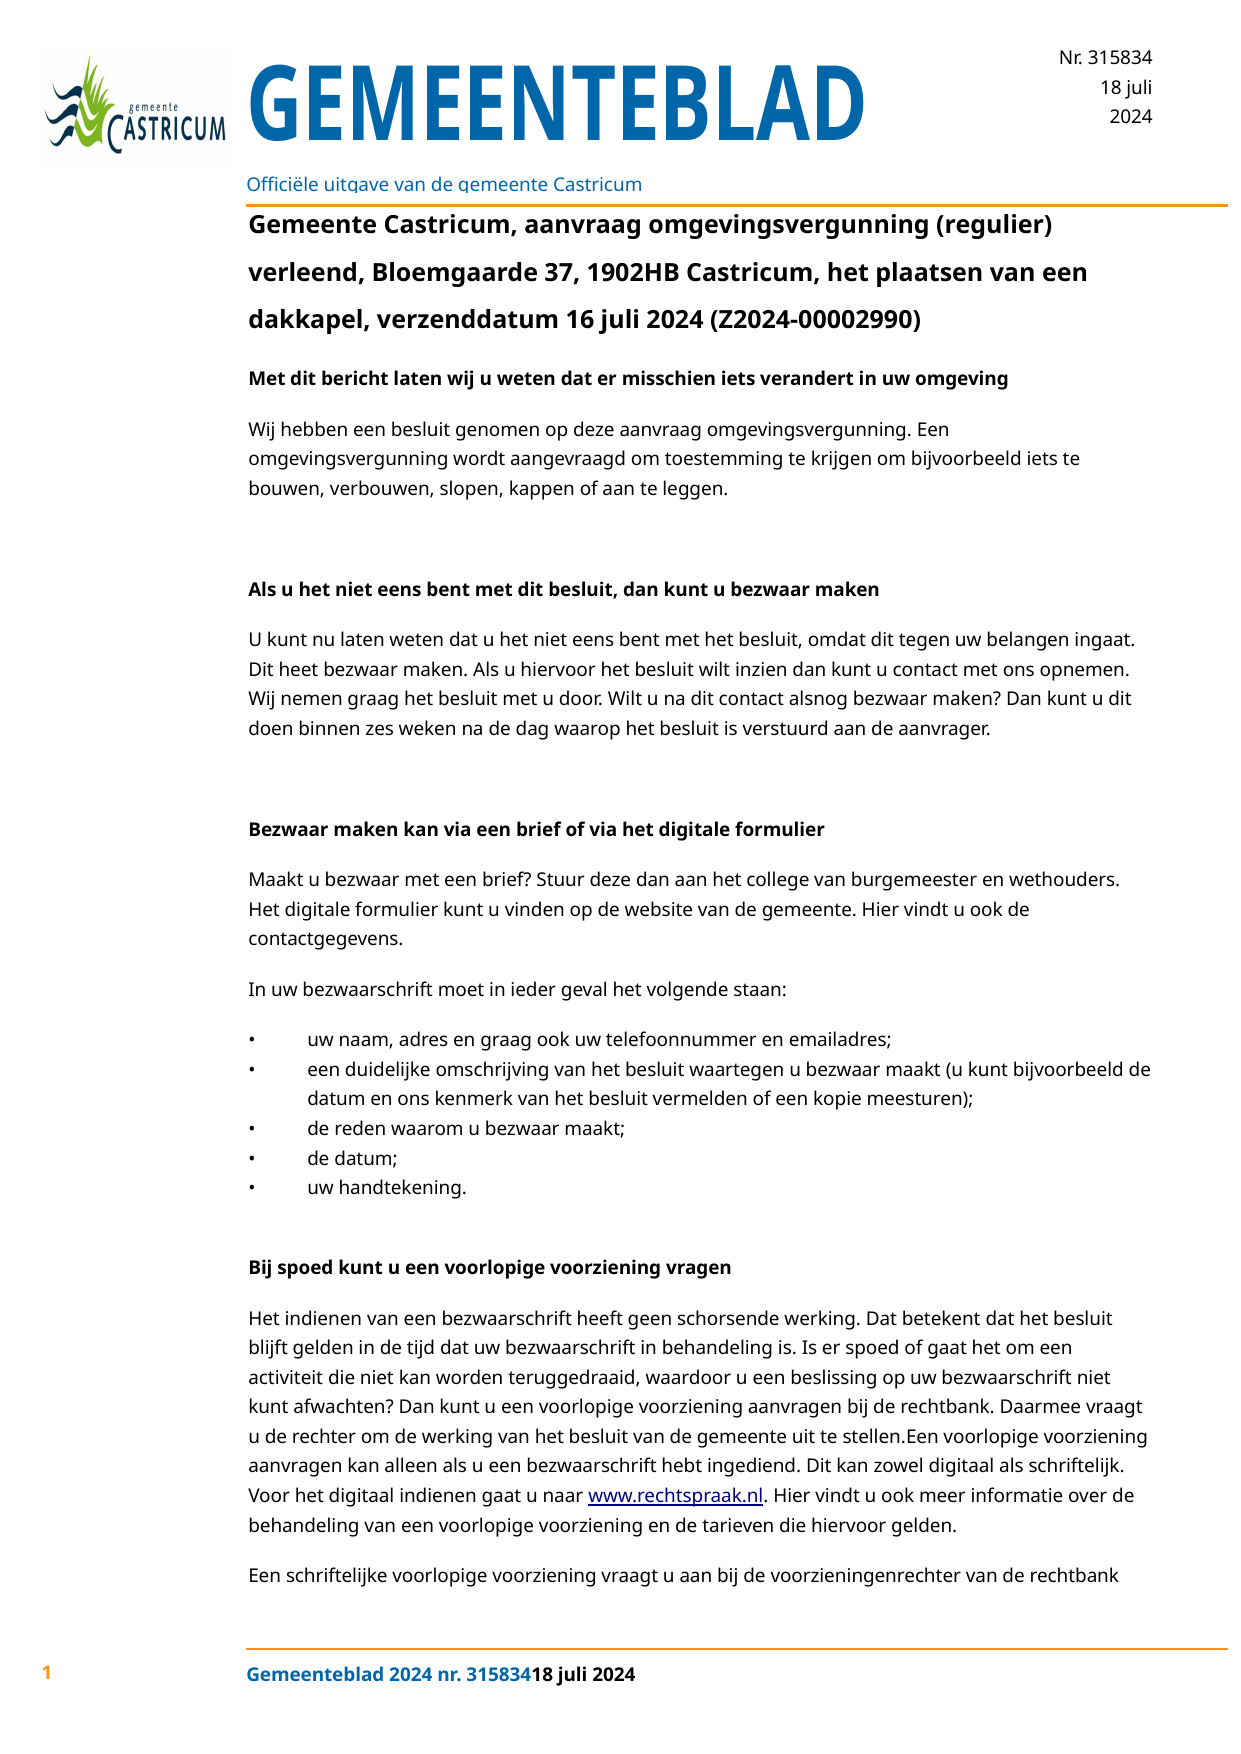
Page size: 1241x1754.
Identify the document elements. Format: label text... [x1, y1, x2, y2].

text Bij spoed kunt u een voorlopige voorziening vragen [248, 1254, 1152, 1280]
list uw handtekening. [248, 1174, 1152, 1200]
text Een schriftelijke voorlopige voorziening vraagt u aan bij de voorzieningenrechter van de rechtbank [248, 1562, 1152, 1588]
text Bezwaar maken kan via een brief of via het digitale formulier [248, 816, 1152, 842]
text Als u het niet eens bent met dit besluit, dan kunt u bezwaar maken [248, 576, 1152, 602]
list de datum; [248, 1145, 1152, 1170]
text In uw bezwaarschrift moet in ieder geval het volgende staan: [248, 976, 1152, 1002]
text Maakt u bezwaar met een brief? Stuur deze dan aan het college van burgemeester en wethouders. Het digitale formulier kunt u vinden op de website van de gemeente. Hier vindt u ook de contactgegevens. [248, 866, 1152, 951]
list de reden waarom u bezwaar maakt; [248, 1115, 1152, 1141]
text Gemeente Castricum, aanvraag omgevingsvergunning (regulier) verleend, Bloemgaarde 37, 1902HB Castricum, het plaatsen van een dakkapel, verzenddatum 16 juli 2024 (Z2024-00002990) [248, 207, 1152, 336]
text U kunt nu laten weten dat u het niet eens bent met het besluit, omdat dit tegen uw belangen ingaat. Dit heet bezwaar maken. Als u hiervoor het besluit wilt inzien dan kunt u contact met ons opnemen. Wij nemen graag het besluit met u door. Wilt u na dit contact alsnog bezwaar maken? Dan kunt u dit doen binnen zes weken na de dag waarop het besluit is verstuurd aan de aanvrager. [248, 626, 1152, 741]
text Het indienen van een bezwaarschrift heeft geen schorsende werking. Dat betekent dat het besluit blijft gelden in de tijd dat uw bezwaarschrift in behandeling is. Is er spoed of gaat het om een activiteit die niet kan worden teruggedraaid, waardoor u een beslissing op uw bezwaarschrift niet kunt afwachten? Dan kunt u een voorlopige voorziening aanvragen bij de rechtbank. Daarmee vraagt u de rechter om de werking van het besluit van de gemeente uit te stellen.Een voorlopige voorziening aanvragen kan alleen als u een bezwaarschrift hebt ingediend. Dit kan zowel digitaal als schriftelijk. Voor het digitaal indienen gaat u naar www.rechtspraak.nl. Hier vindt u ook meer informatie over de behandeling van een voorlopige voorziening en de tarieven die hiervoor gelden. [248, 1305, 1152, 1537]
list uw naam, adres en graag ook uw telefoonnummer en emailadres; [248, 1026, 1152, 1052]
text Wij hebben een besluit genomen op deze aanvraag omgevingsvergunning. Een omgevingsvergunning wordt aangevraagd om toestemming te krijgen om bijvoorbeeld iets te bouwen, verbouwen, slopen, kappen of aan te leggen. [248, 416, 1152, 501]
text Met dit bericht laten wij u weten dat er misschien iets verandert in uw omgeving [248, 366, 1152, 391]
list een duidelijke omschrijving van het besluit waartegen u bezwaar maakt (u kunt bijvoorbeeld de datum en ons kenmerk van het besluit vermelden of een kopie meesturen); [248, 1056, 1152, 1111]
picture [41, 47, 231, 172]
